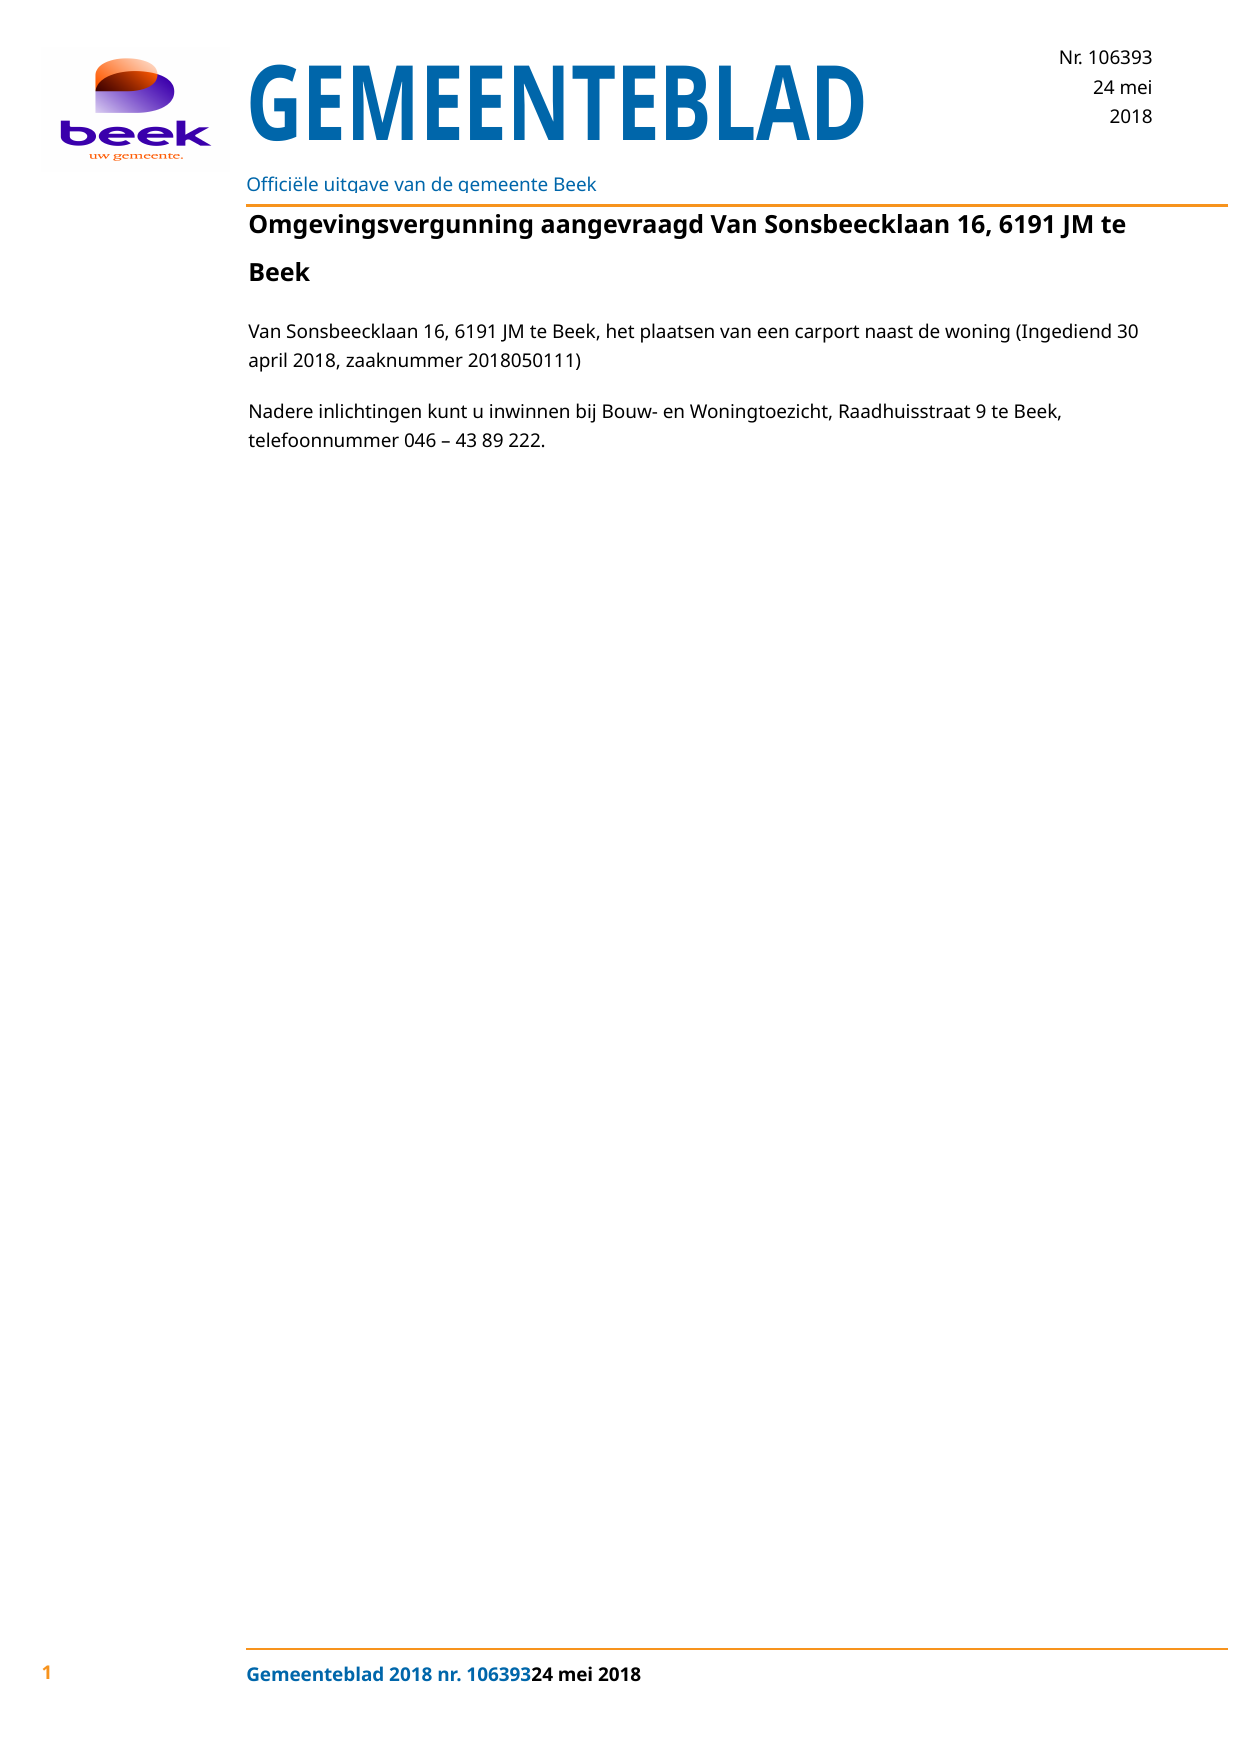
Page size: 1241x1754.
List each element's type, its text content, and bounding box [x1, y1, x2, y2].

text Nadere inlichtingen kunt u inwinnen bij Bouw- en Woningtoezicht, Raadhuisstraat 9 te Beek, telefoonnummer 046 – 43 89 222. [248, 398, 1152, 453]
text Omgevingsvergunning aangevraagd Van Sonsbeecklaan 16, 6191 JM te Beek [248, 207, 1152, 288]
picture [41, 47, 231, 172]
text Van Sonsbeecklaan 16, 6191 JM te Beek, het plaatsen van een carport naast de woning (Ingediend 30 april 2018, zaaknummer 2018050111) [248, 318, 1152, 373]
